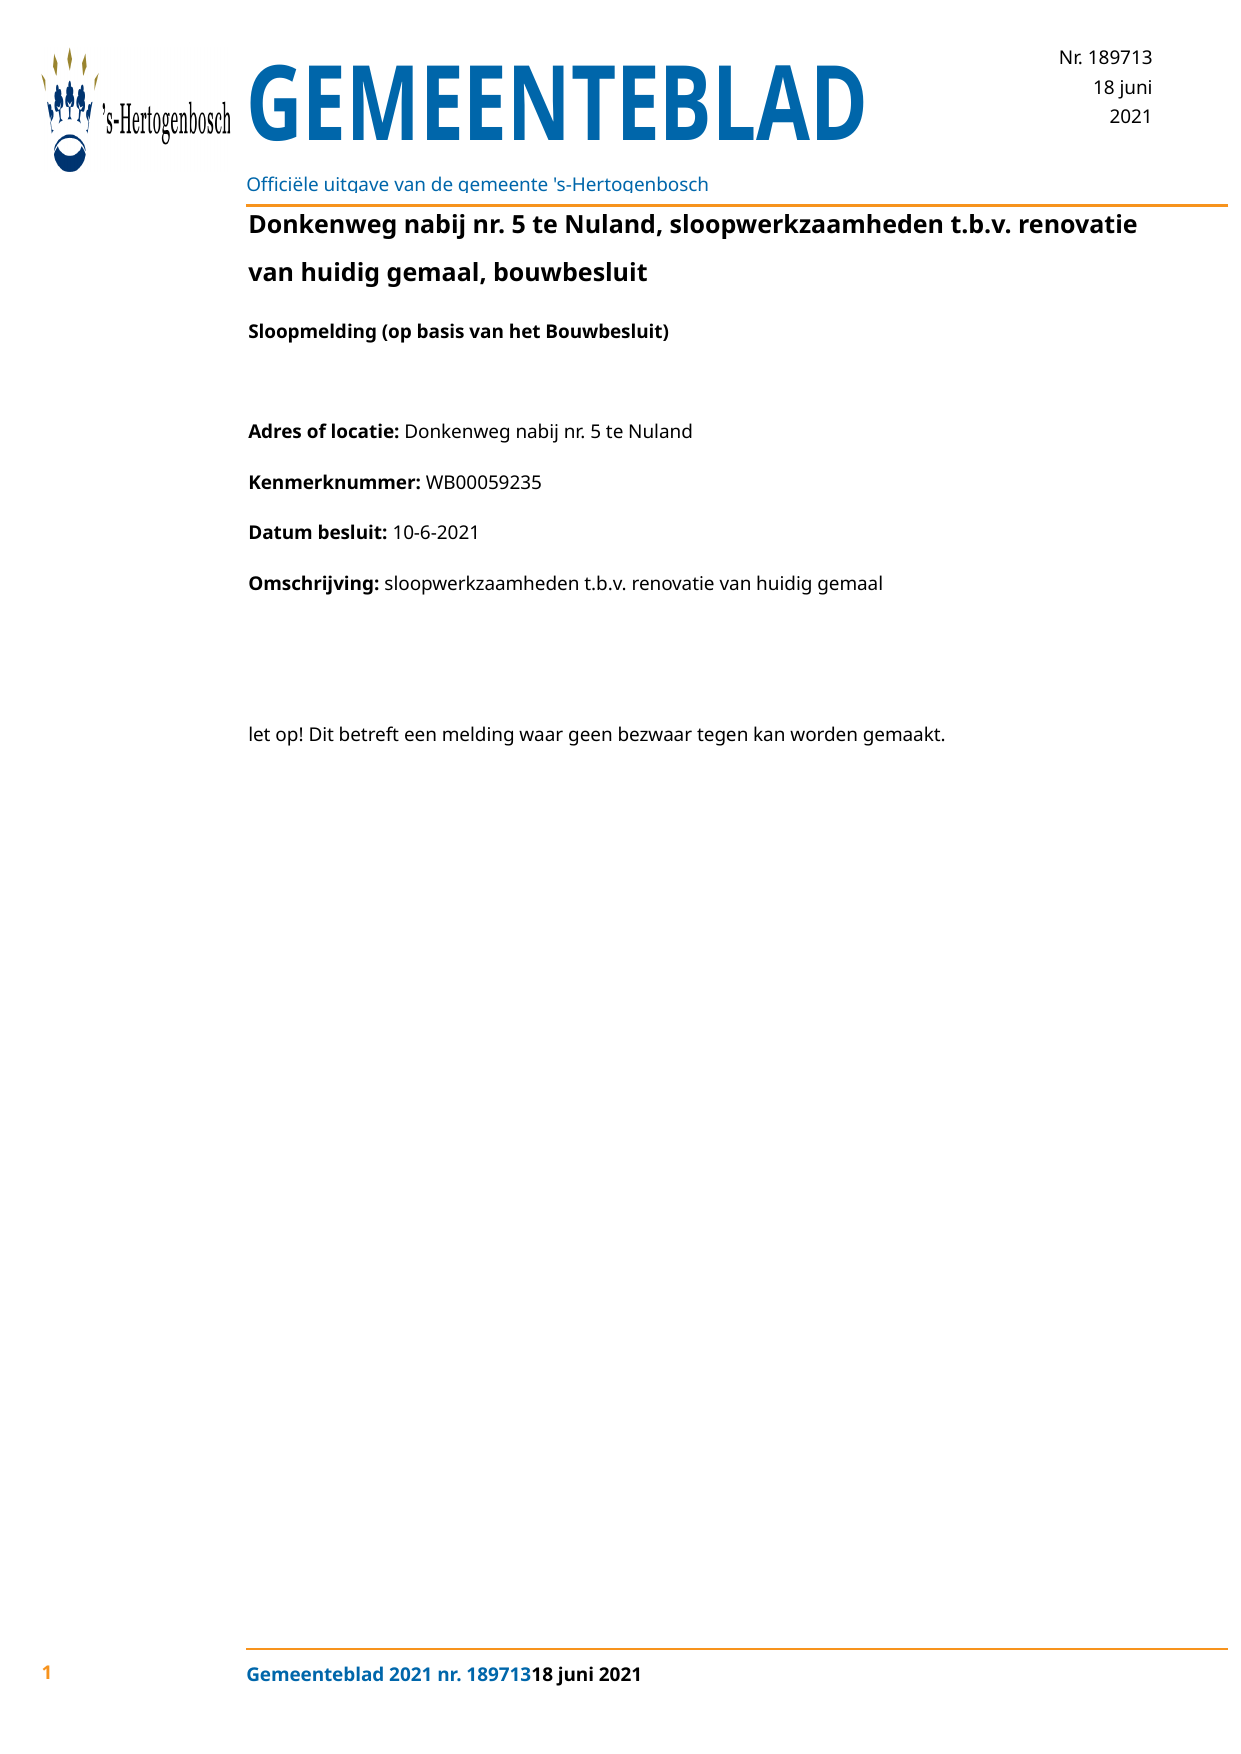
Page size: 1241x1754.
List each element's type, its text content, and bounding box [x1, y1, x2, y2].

text Adres of locatie: Donkenweg nabij nr. 5 te Nuland [248, 419, 1152, 444]
picture [41, 47, 231, 172]
text let op! Dit betreft een melding waar geen bezwaar tegen kan worden gemaakt. [248, 721, 1152, 747]
text Datum besluit: 10-6-2021 [248, 519, 1152, 545]
text Omschrijving: sloopwerkzaamheden t.b.v. renovatie van huidig gemaal [248, 570, 1152, 596]
text Donkenweg nabij nr. 5 te Nuland, sloopwerkzaamheden t.b.v. renovatie van huidig gemaal, bouwbesluit [248, 207, 1152, 288]
text Kenmerknummer: WB00059235 [248, 469, 1152, 495]
text Sloopmelding (op basis van het Bouwbesluit) [248, 318, 1152, 344]
